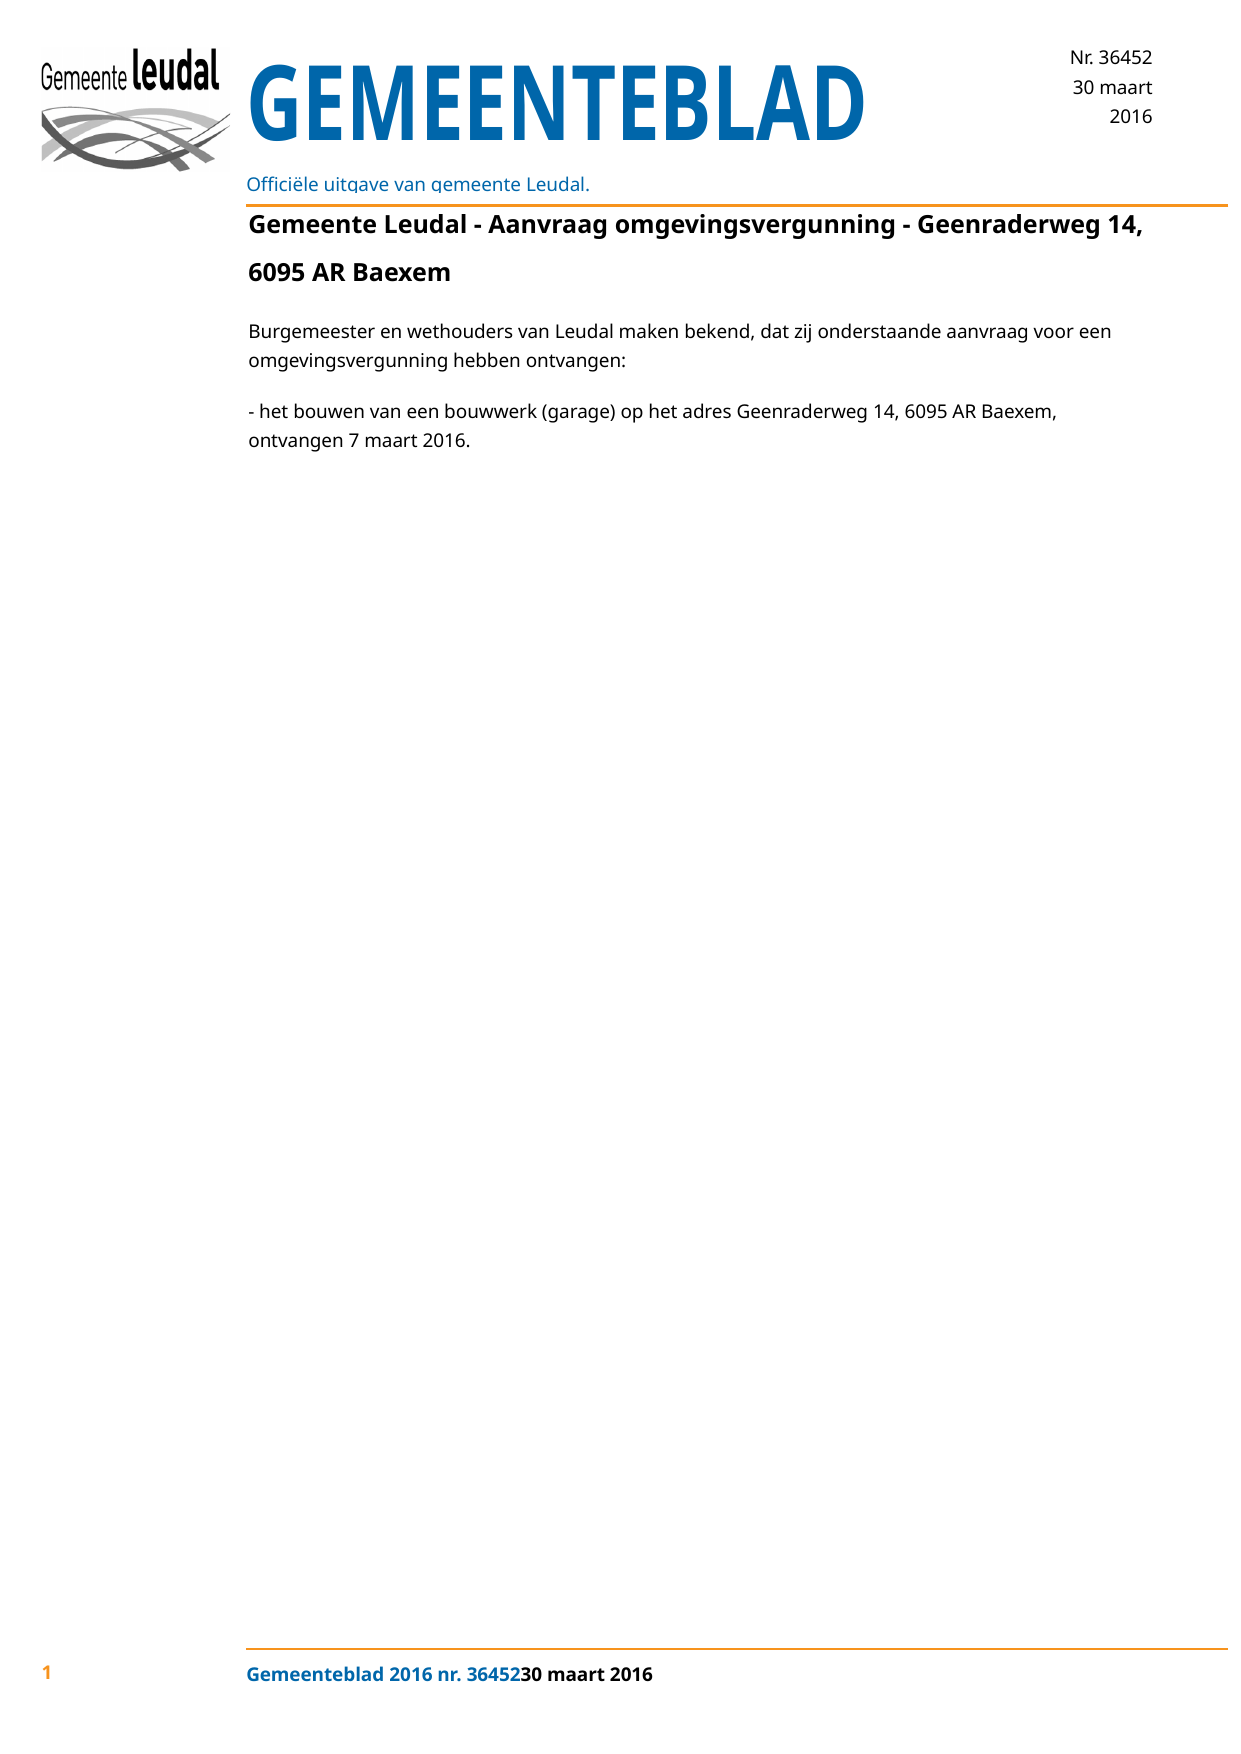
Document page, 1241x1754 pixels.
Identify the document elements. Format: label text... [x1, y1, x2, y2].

text Gemeente Leudal - Aanvraag omgevingsvergunning - Geenraderweg 14, 6095 AR Baexem [248, 207, 1152, 288]
text - het bouwen van een bouwwerk (garage) op het adres Geenraderweg 14, 6095 AR Baexem, ontvangen 7 maart 2016. [248, 398, 1152, 453]
text Burgemeester en wethouders van Leudal maken bekend, dat zij onderstaande aanvraag voor een omgevingsvergunning hebben ontvangen: [248, 318, 1152, 373]
picture [41, 47, 231, 172]
